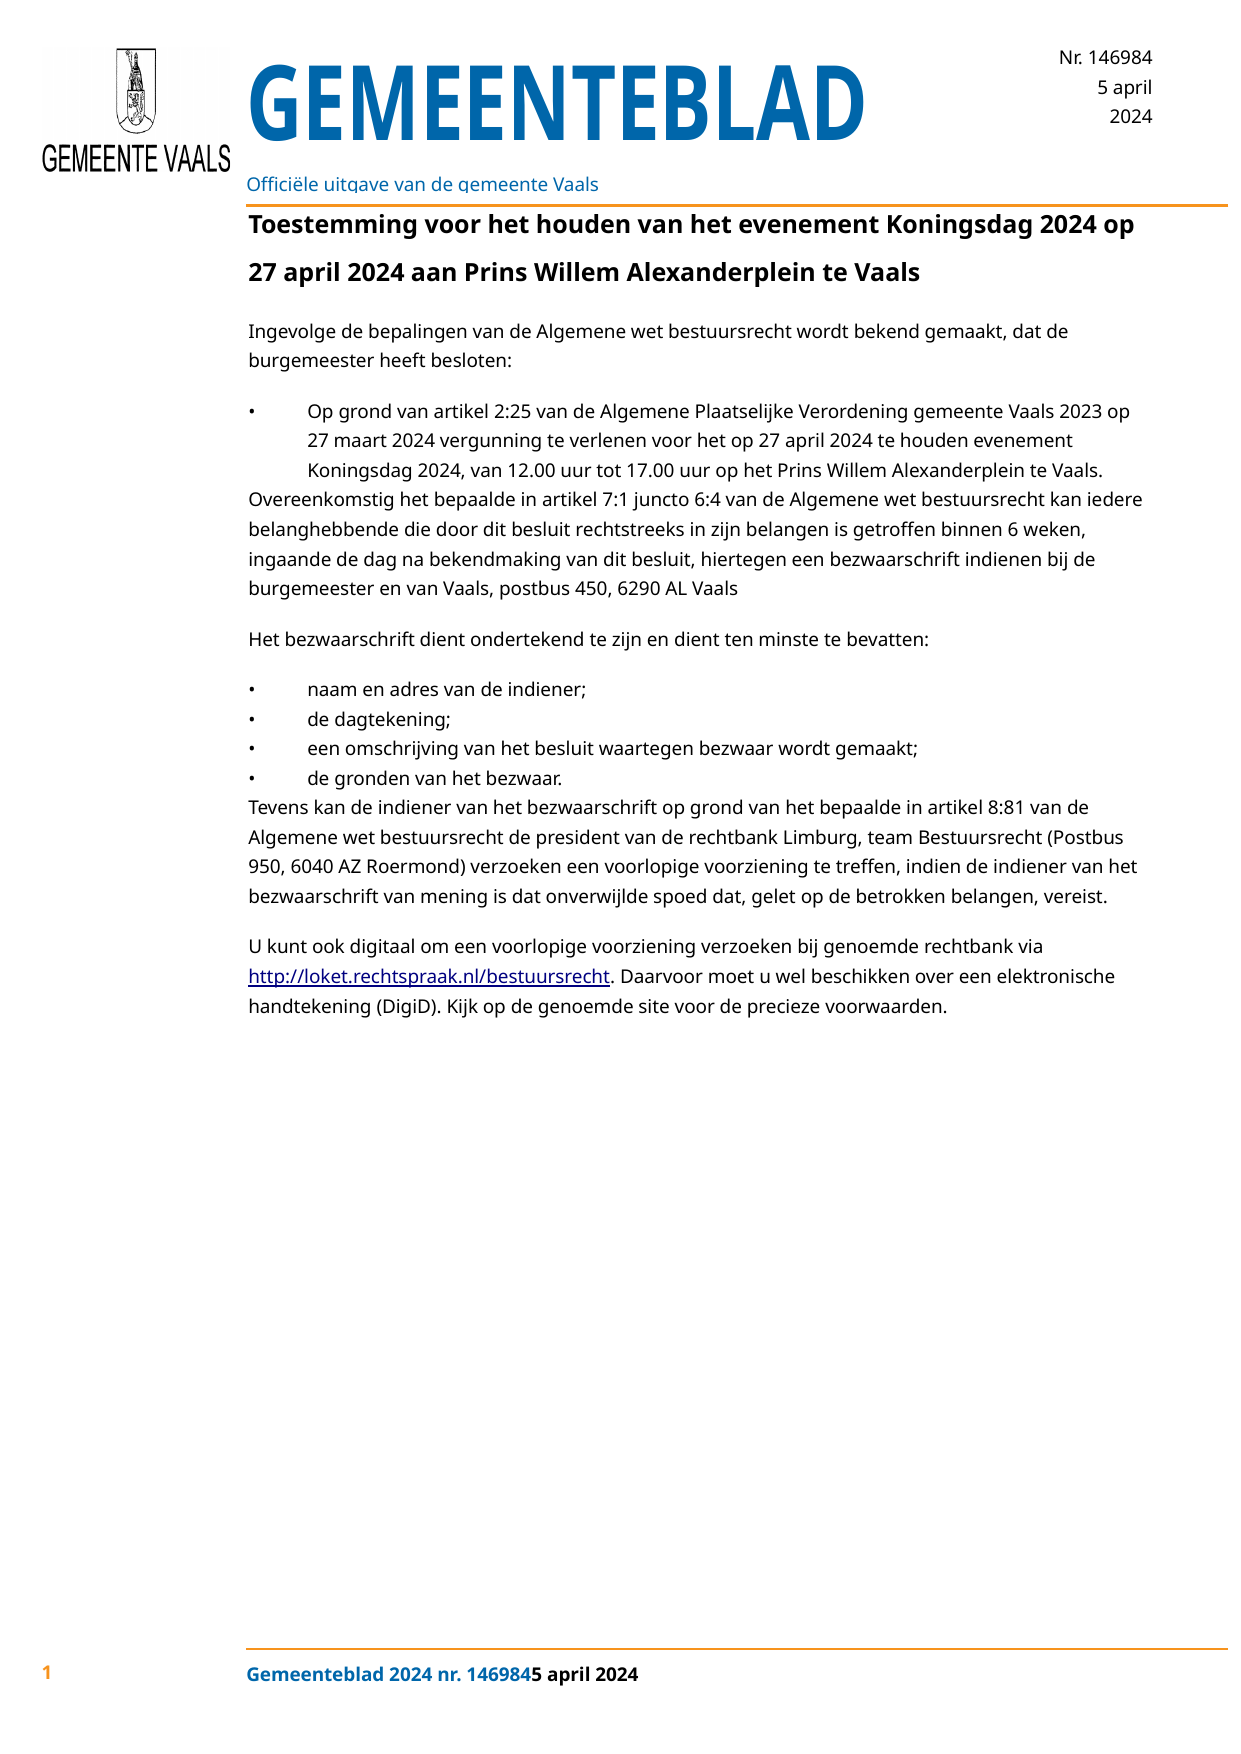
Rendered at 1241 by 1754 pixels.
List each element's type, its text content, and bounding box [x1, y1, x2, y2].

text Ingevolge de bepalingen van de Algemene wet bestuursrecht wordt bekend gemaakt, dat de burgemeester heeft besloten: [248, 318, 1152, 373]
text U kunt ook digitaal om een voorlopige voorziening verzoeken bij genoemde rechtbank via http://loket.rechtspraak.nl/bestuursrecht. Daarvoor moet u wel beschikken over een elektronische handtekening (DigiD). Kijk op de genoemde site voor de precieze voorwaarden. [248, 934, 1152, 1019]
text Toestemming voor het houden van het evenement Koningsdag 2024 op 27 april 2024 aan Prins Willem Alexanderplein te Vaals [248, 207, 1152, 288]
text Tevens kan de indiener van het bezwaarschrift op grond van het bepaalde in artikel 8:81 van de Algemene wet bestuursrecht de president van de rechtbank Limburg, team Bestuursrecht (Postbus 950, 6040 AZ Roermond) verzoeken een voorlopige voorziening te treffen, indien de indiener van het bezwaarschrift van mening is dat onverwijlde spoed dat, gelet op de betrokken belangen, vereist. [248, 794, 1152, 909]
text Het bezwaarschrift dient ondertekend te zijn en dient ten minste te bevatten: [248, 626, 1152, 652]
text Overeenkomstig het bepaalde in artikel 7:1 juncto 6:4 van de Algemene wet bestuursrecht kan iedere belanghebbende die door dit besluit rechtstreeks in zijn belangen is getroffen binnen 6 weken, ingaande de dag na bekendmaking van dit besluit, hiertegen een bezwaarschrift indienen bij de burgemeester en van Vaals, postbus 450, 6290 AL Vaals [248, 487, 1152, 601]
list een omschrijving van het besluit waartegen bezwaar wordt gemaakt; [248, 735, 1152, 761]
list de gronden van het bezwaar. [248, 765, 1152, 791]
list de dagtekening; [248, 706, 1152, 732]
list Op grond van artikel 2:25 van de Algemene Plaatselijke Verordening gemeente Vaals 2023 op 27 maart 2024 vergunning te verlenen voor het op 27 april 2024 te houden evenement Koningsdag 2024, van 12.00 uur tot 17.00 uur op het Prins Willem Alexanderplein te Vaals. [248, 398, 1152, 483]
list naam en adres van de indiener; [248, 676, 1152, 702]
picture [41, 47, 231, 172]
